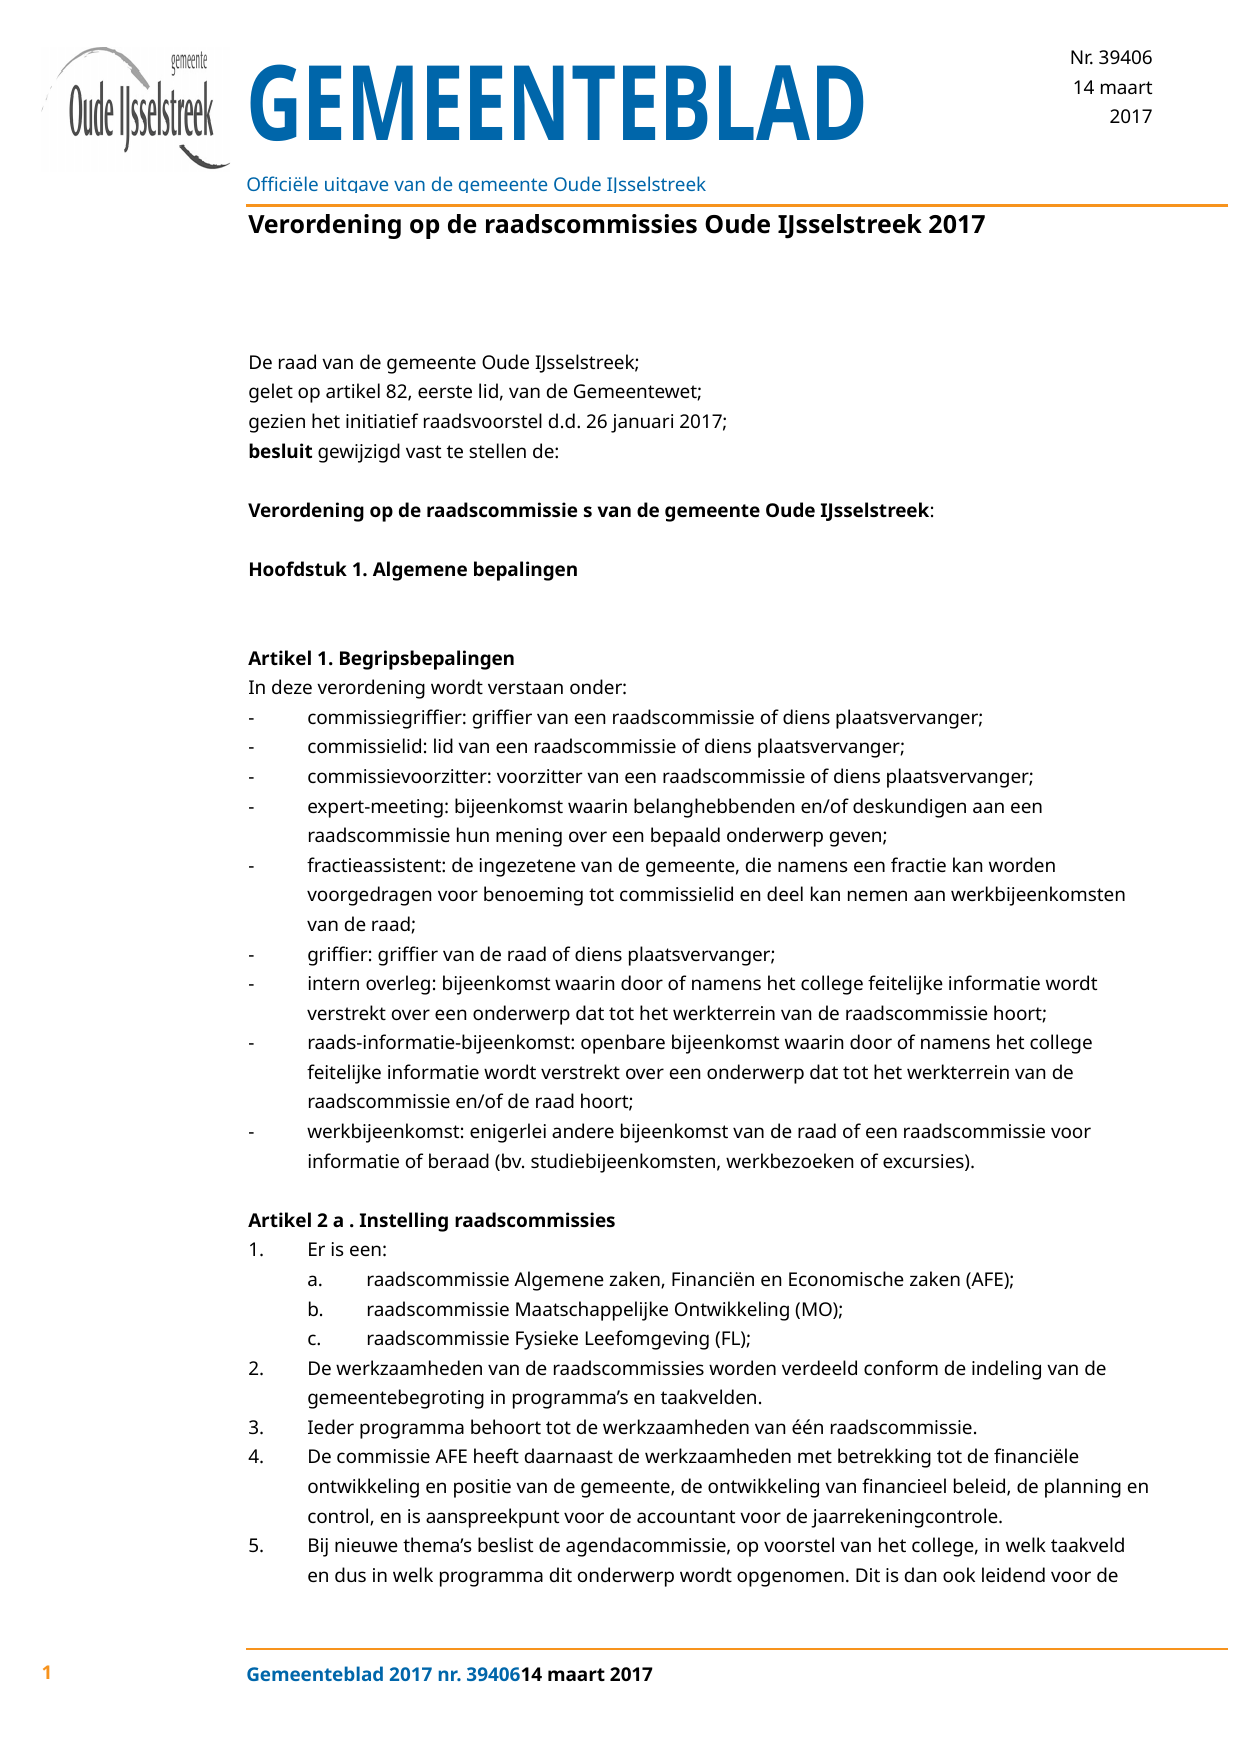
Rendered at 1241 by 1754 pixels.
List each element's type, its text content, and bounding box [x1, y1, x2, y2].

list commissiegriffier: griffier van een raadscommissie of diens plaatsvervanger; [248, 704, 1152, 730]
list Ieder programma behoort tot de werkzaamheden van één raadscommissie. [248, 1414, 1152, 1440]
list Bij nieuwe thema’s beslist de agendacommissie, op voorstel van het college, in welk taakveld en dus in welk programma dit onderwerp wordt opgenomen. Dit is dan ook leidend voor de [248, 1532, 1152, 1588]
list raadscommissie Fysieke Leefomgeving (FL); [307, 1325, 1152, 1351]
text gezien het initiatief raadsvoorstel d.d. 26 januari 2017; [248, 408, 1152, 434]
list werkbijeenkomst: enigerlei andere bijeenkomst van de raad of een raadscommissie voor informatie of beraad (bv. studiebijeenkomsten, werkbezoeken of excursies). [248, 1118, 1152, 1174]
text gelet op artikel 82, eerste lid, van de Gemeentewet; [248, 379, 1152, 404]
list intern overleg: bijeenkomst waarin door of namens het college feitelijke informatie wordt verstrekt over een onderwerp dat tot het werkterrein van de raadscommissie hoort; [248, 970, 1152, 1026]
text Hoofdstuk 1. Algemene bepalingen [248, 556, 1152, 582]
text De raad van de gemeente Oude IJsselstreek; [248, 349, 1152, 375]
list raads-informatie-bijeenkomst: openbare bijeenkomst waarin door of namens het college feitelijke informatie wordt verstrekt over een onderwerp dat tot het werkterrein van de raadscommissie en/of de raad hoort; [248, 1029, 1152, 1114]
text Artikel 2 a . Instelling raadscommissies [248, 1207, 1152, 1233]
list De werkzaamheden van de raadscommissies worden verdeeld conform de indeling van de gemeentebegroting in programma’s en taakvelden. [248, 1355, 1152, 1410]
list commissielid: lid van een raadscommissie of diens plaatsvervanger; [248, 734, 1152, 759]
text besluit gewijzigd vast te stellen de: [248, 438, 1152, 464]
text Artikel 1. Begripsbepalingen [248, 645, 1152, 671]
list commissievoorzitter: voorzitter van een raadscommissie of diens plaatsvervanger; [248, 763, 1152, 789]
text In deze verordening wordt verstaan onder: [248, 674, 1152, 700]
list griffier: griffier van de raad of diens plaatsvervanger; [248, 941, 1152, 967]
text Verordening op de raadscommissie s van de gemeente Oude IJsselstreek: [248, 497, 1152, 523]
list raadscommissie Algemene zaken, Financiën en Economische zaken (AFE); [307, 1266, 1152, 1292]
list expert-meeting: bijeenkomst waarin belanghebbenden en/of deskundigen aan een raadscommissie hun mening over een bepaald onderwerp geven; [248, 793, 1152, 848]
list raadscommissie Maatschappelijke Ontwikkeling (MO); [307, 1296, 1152, 1322]
list De commissie AFE heeft daarnaast de werkzaamheden met betrekking tot de financiële ontwikkeling en positie van de gemeente, de ontwikkeling van financieel beleid, de planning en control, en is aanspreekpunt voor de accountant voor de jaarrekeningcontrole. [248, 1444, 1152, 1529]
list Er is een: [248, 1237, 1152, 1262]
text Verordening op de raadscommissies Oude IJsselstreek 2017 [248, 207, 1152, 241]
list fractieassistent: de ingezetene van de gemeente, die namens een fractie kan worden voorgedragen voor benoeming tot commissielid en deel kan nemen aan werkbijeenkomsten van de raad; [248, 852, 1152, 937]
picture [41, 47, 231, 172]
